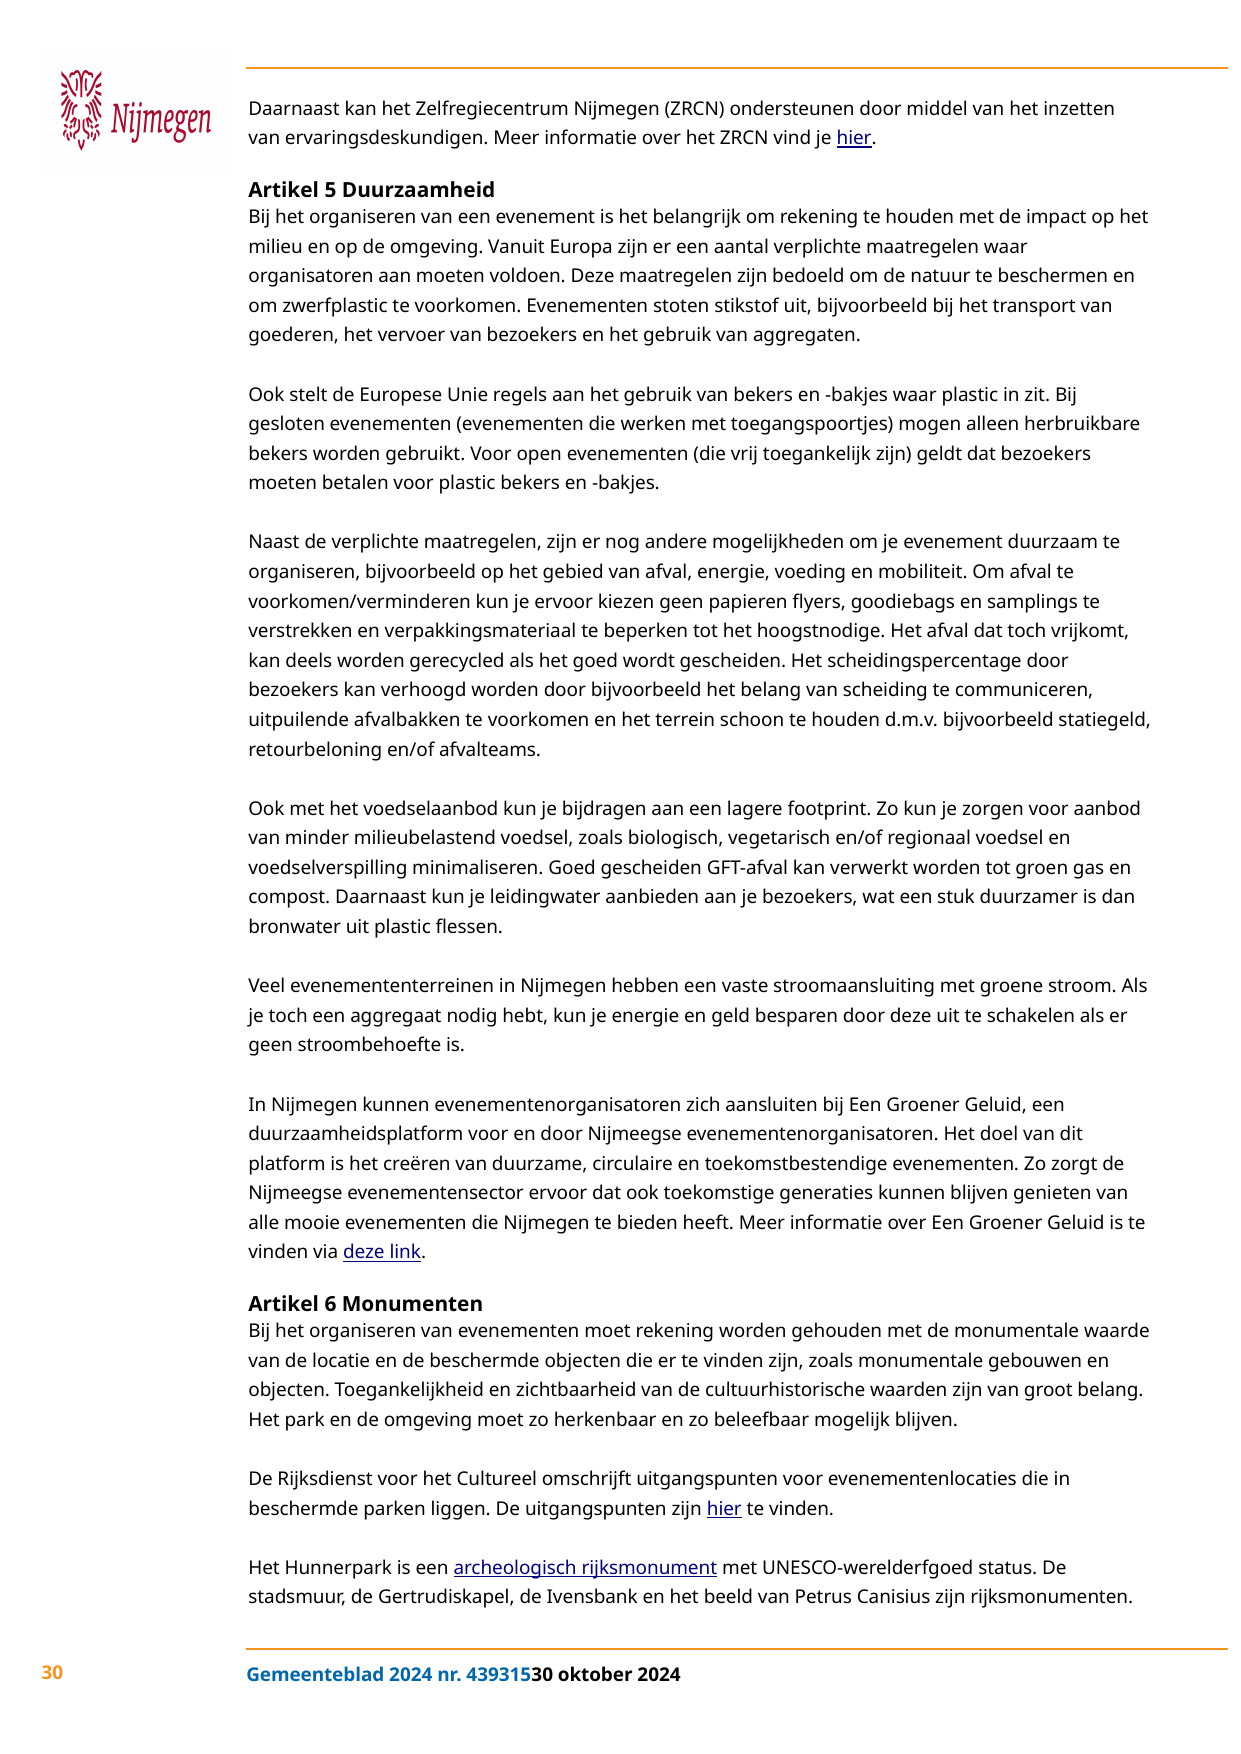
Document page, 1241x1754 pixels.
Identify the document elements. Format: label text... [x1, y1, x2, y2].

text Ook stelt de Europese Unie regels aan het gebruik van bekers en -bakjes waar plastic in zit. Bij gesloten evenementen (evenementen die werken met toegangspoortjes) mogen alleen herbruikbare bekers worden gebruikt. Voor open evenementen (die vrij toegankelijk zijn) geldt dat bezoekers moeten betalen voor plastic bekers en -bakjes. [248, 381, 1152, 495]
text Naast de verplichte maatregelen, zijn er nog andere mogelijkheden om je evenement duurzaam te organiseren, bijvoorbeeld op het gebied van afval, energie, voeding en mobiliteit. Om afval te voorkomen/verminderen kun je ervoor kiezen geen papieren flyers, goodiebags en samplings te verstrekken en verpakkingsmateriaal te beperken tot het hoogstnodige. Het afval dat toch vrijkomt, kan deels worden gerecycled als het goed wordt gescheiden. Het scheidingspercentage door bezoekers kan verhoogd worden door bijvoorbeeld het belang van scheiding te communiceren, uitpuilende afvalbakken te voorkomen en het terrein schoon te houden d.m.v. bijvoorbeeld statiegeld, retourbeloning en/of afvalteams. [248, 529, 1152, 761]
text Artikel 5 Duurzaamheid [248, 175, 1152, 203]
text Het Hunnerpark is een archeologisch rijksmonument met UNESCO-werelderfgoed status. De stadsmuur, de Gertrudiskapel, de Ivensbank en het beeld van Petrus Canisius zijn rijksmonumenten. [248, 1554, 1152, 1609]
text Daarnaast kan het Zelfregiecentrum Nijmegen (ZRCN) ondersteunen door middel van het inzetten van ervaringsdeskundigen. Meer informatie over het ZRCN vind je hier. [248, 95, 1152, 150]
picture [41, 47, 231, 172]
text Artikel 6 Monumenten [248, 1289, 1152, 1317]
text Ook met het voedselaanbod kun je bijdragen aan een lagere footprint. Zo kun je zorgen voor aanbod van minder milieubelastend voedsel, zoals biologisch, vegetarisch en/of regionaal voedsel en voedselverspilling minimaliseren. Goed gescheiden GFT-afval kan verwerkt worden tot groen gas en compost. Daarnaast kun je leidingwater aanbieden aan je bezoekers, wat een stuk duurzamer is dan bronwater uit plastic flessen. [248, 795, 1152, 939]
text Bij het organiseren van een evenement is het belangrijk om rekening te houden met de impact op het milieu en op de omgeving. Vanuit Europa zijn er een aantal verplichte maatregelen waar organisatoren aan moeten voldoen. Deze maatregelen zijn bedoeld om de natuur te beschermen en om zwerfplastic te voorkomen. Evenementen stoten stikstof uit, bijvoorbeeld bij het transport van goederen, het vervoer van bezoekers en het gebruik van aggregaten. [248, 203, 1152, 347]
text In Nijmegen kunnen evenementenorganisatoren zich aansluiten bij Een Groener Geluid, een duurzaamheidsplatform voor en door Nijmeegse evenementenorganisatoren. Het doel van dit platform is het creëren van duurzame, circulaire en toekomstbestendige evenementen. Zo zorgt de Nijmeegse evenementensector ervoor dat ook toekomstige generaties kunnen blijven genieten van alle mooie evenementen die Nijmegen te bieden heeft. Meer informatie over Een Groener Geluid is te vinden via deze link. [248, 1091, 1152, 1264]
text Veel evenemententerreinen in Nijmegen hebben een vaste stroomaansluiting met groene stroom. Als je toch een aggregaat nodig hebt, kun je energie en geld besparen door deze uit te schakelen als er geen stroombehoefte is. [248, 972, 1152, 1057]
text De Rijksdienst voor het Cultureel omschrijft uitgangspunten voor evenementenlocaties die in beschermde parken liggen. De uitgangspunten zijn hier te vinden. [248, 1465, 1152, 1521]
text Bij het organiseren van evenementen moet rekening worden gehouden met de monumentale waarde van de locatie en de beschermde objecten die er te vinden zijn, zoals monumentale gebouwen en objecten. Toegankelijkheid en zichtbaarheid van de cultuurhistorische waarden zijn van groot belang. Het park en de omgeving moet zo herkenbaar en zo beleefbaar mogelijk blijven. [248, 1317, 1152, 1432]
